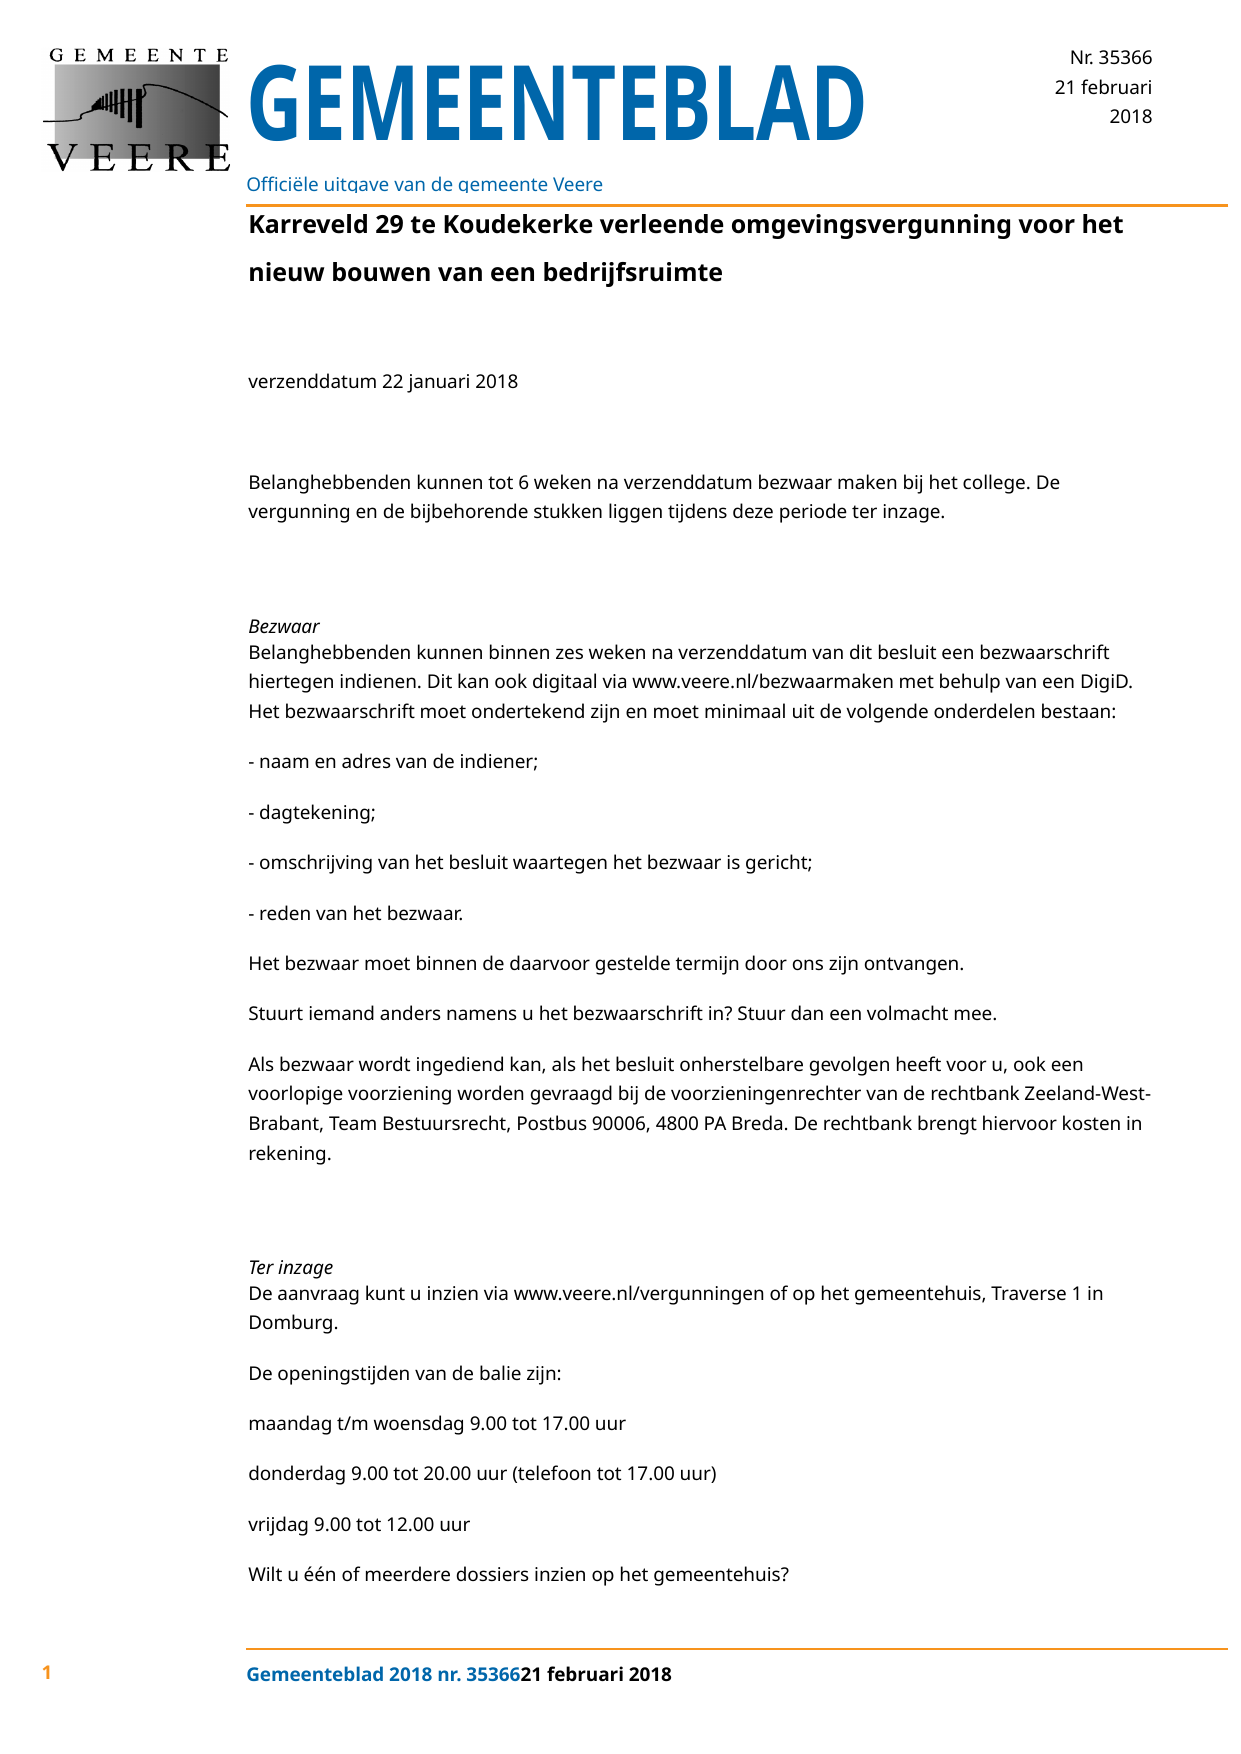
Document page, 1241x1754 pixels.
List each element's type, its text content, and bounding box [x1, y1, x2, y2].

text - naam en adres van de indiener; [248, 748, 1152, 774]
text - omschrijving van het besluit waartegen het bezwaar is gericht; [248, 849, 1152, 875]
text maandag t/m woensdag 9.00 tot 17.00 uur [248, 1410, 1152, 1436]
text Belanghebbenden kunnen tot 6 weken na verzenddatum bezwaar maken bij het college. De vergunning en de bijbehorende stukken liggen tijdens deze periode ter inzage. [248, 469, 1152, 524]
text De aanvraag kunt u inzien via www.veere.nl/vergunningen of op het gemeentehuis, Traverse 1 in Domburg. [248, 1280, 1152, 1335]
text Karreveld 29 te Koudekerke verleende omgevingsvergunning voor het nieuw bouwen van een bedrijfsruimte [248, 207, 1152, 288]
text De openingstijden van de balie zijn: [248, 1360, 1152, 1386]
text - reden van het bezwaar. [248, 900, 1152, 925]
text Bezwaar [248, 613, 1152, 639]
text - dagtekening; [248, 799, 1152, 824]
text donderdag 9.00 tot 20.00 uur (telefoon tot 17.00 uur) [248, 1461, 1152, 1486]
text Als bezwaar wordt ingediend kan, als het besluit onherstelbare gevolgen heeft voor u, ook een voorlopige voorziening worden gevraagd bij de voorzieningenrechter van de rechtbank Zeeland-West-Brabant, Team Bestuursrecht, Postbus 90006, 4800 PA Breda. De rechtbank brengt hiervoor kosten in rekening. [248, 1051, 1152, 1165]
picture [41, 47, 231, 172]
text Stuurt iemand anders namens u het bezwaarschrift in? Stuur dan een volmacht mee. [248, 1001, 1152, 1026]
text Ter inzage [248, 1254, 1152, 1280]
text Belanghebbenden kunnen binnen zes weken na verzenddatum van dit besluit een bezwaarschrift hiertegen indienen. Dit kan ook digitaal via www.veere.nl/bezwaarmaken met behulp van een DigiD. Het bezwaarschrift moet ondertekend zijn en moet minimaal uit de volgende onderdelen bestaan: [248, 639, 1152, 724]
text verzenddatum 22 januari 2018 [248, 368, 1152, 394]
text vrijdag 9.00 tot 12.00 uur [248, 1511, 1152, 1537]
text Het bezwaar moet binnen de daarvoor gestelde termijn door ons zijn ontvangen. [248, 950, 1152, 976]
text Wilt u één of meerdere dossiers inzien op het gemeentehuis? [248, 1561, 1152, 1587]
